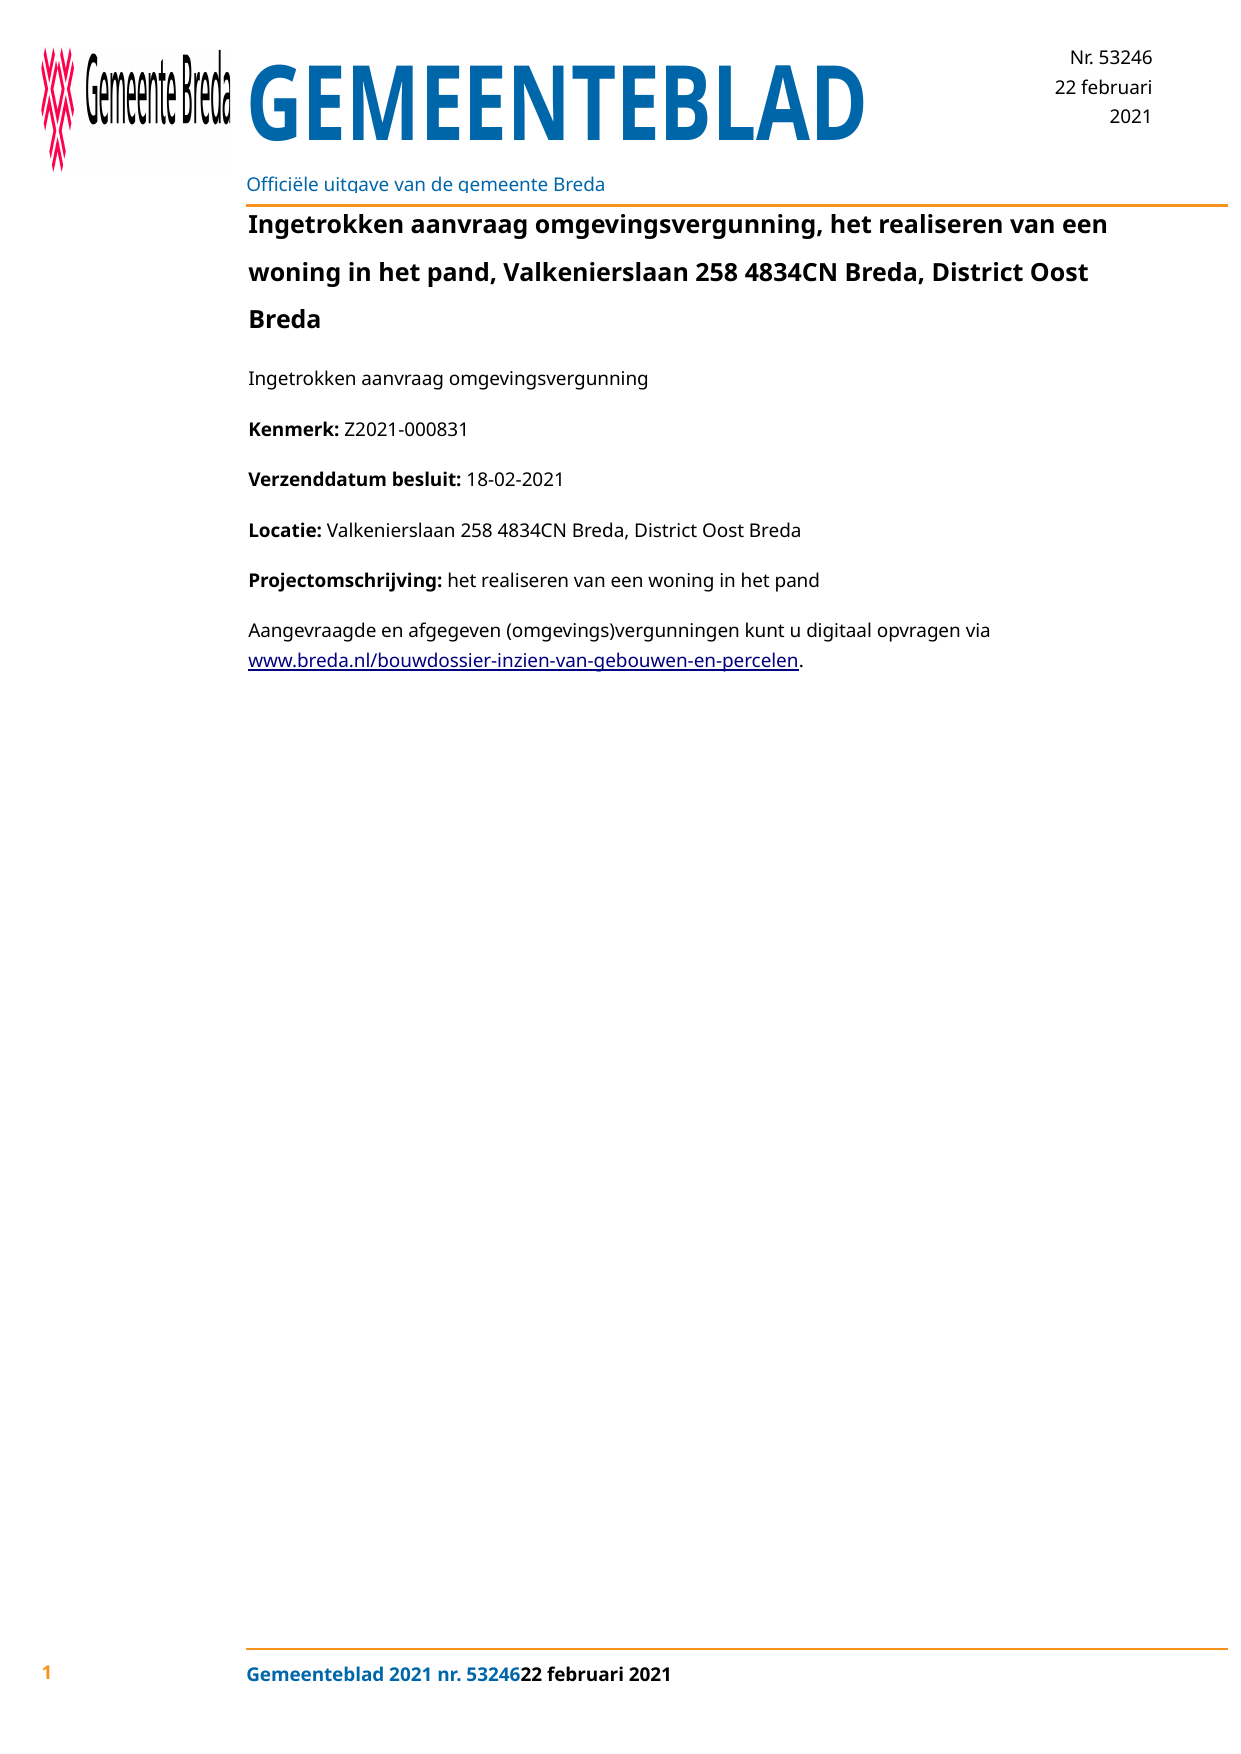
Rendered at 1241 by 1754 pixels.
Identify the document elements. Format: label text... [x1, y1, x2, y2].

text Ingetrokken aanvraag omgevingsvergunning [248, 366, 1152, 391]
text Projectomschrijving: het realiseren van een woning in het pand [248, 567, 1152, 593]
text Ingetrokken aanvraag omgevingsvergunning, het realiseren van een woning in het pand, Valkenierslaan 258 4834CN Breda, District Oost Breda [248, 207, 1152, 336]
text Aangevraagde en afgegeven (omgevings)vergunningen kunt u digitaal opvragen via www.breda.nl/bouwdossier-inzien-van-gebouwen-en-percelen. [248, 618, 1152, 673]
text Kenmerk: Z2021-000831 [248, 416, 1152, 442]
text Locatie: Valkenierslaan 258 4834CN Breda, District Oost Breda [248, 517, 1152, 542]
text Verzenddatum besluit: 18-02-2021 [248, 466, 1152, 492]
picture [41, 47, 231, 172]
